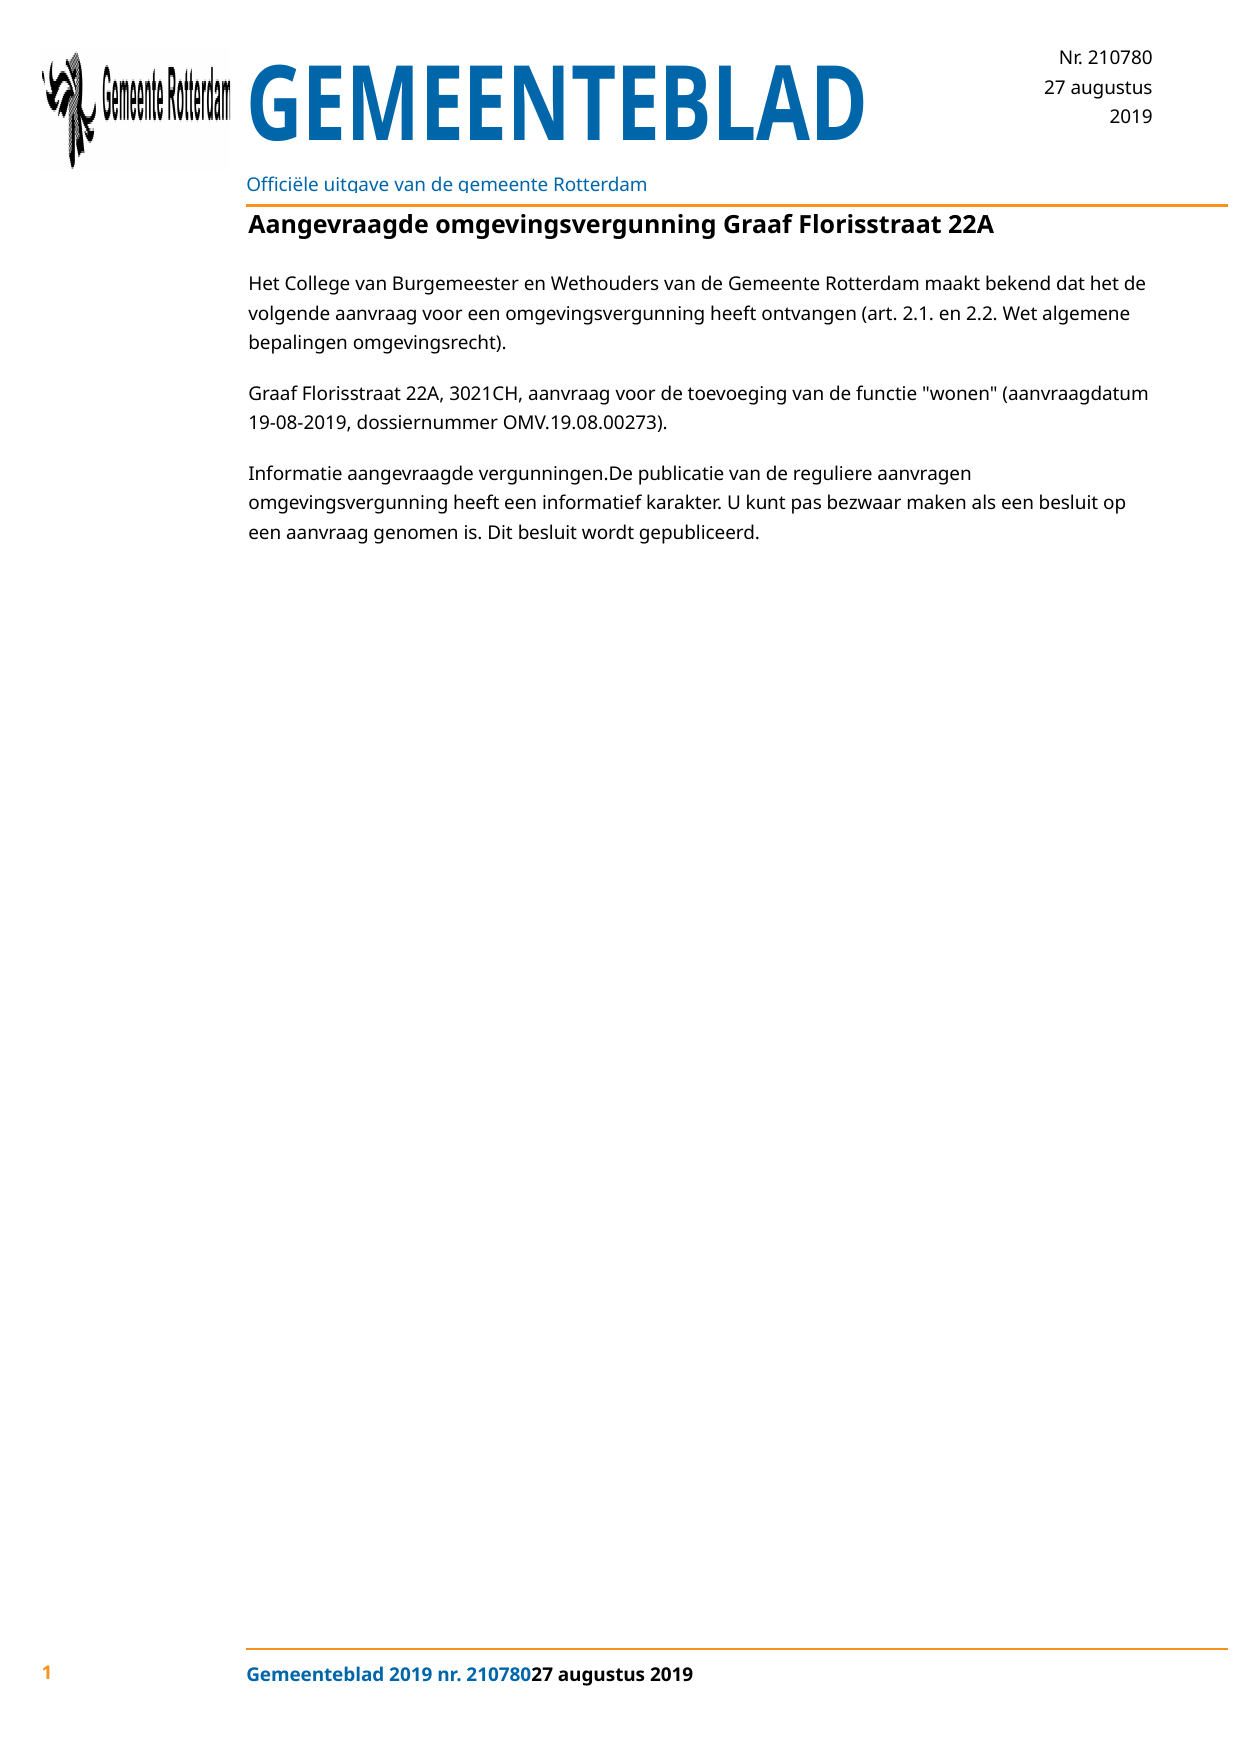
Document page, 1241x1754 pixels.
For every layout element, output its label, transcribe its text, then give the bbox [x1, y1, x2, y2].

text Informatie aangevraagde vergunningen.De publicatie van de reguliere aanvragen omgevingsvergunning heeft een informatief karakter. U kunt pas bezwaar maken als een besluit op een aanvraag genomen is. Dit besluit wordt gepubliceerd. [248, 460, 1152, 545]
text Graaf Florisstraat 22A, 3021CH, aanvraag voor de toevoeging van de functie "wonen" (aanvraagdatum 19-08-2019, dossiernummer OMV.19.08.00273). [248, 380, 1152, 435]
text Aangevraagde omgevingsvergunning Graaf Florisstraat 22A [248, 207, 1152, 241]
picture [41, 47, 231, 172]
text Het College van Burgemeester en Wethouders van de Gemeente Rotterdam maakt bekend dat het de volgende aanvraag voor een omgevingsvergunning heeft ontvangen (art. 2.1. en 2.2. Wet algemene bepalingen omgevingsrecht). [248, 270, 1152, 355]
